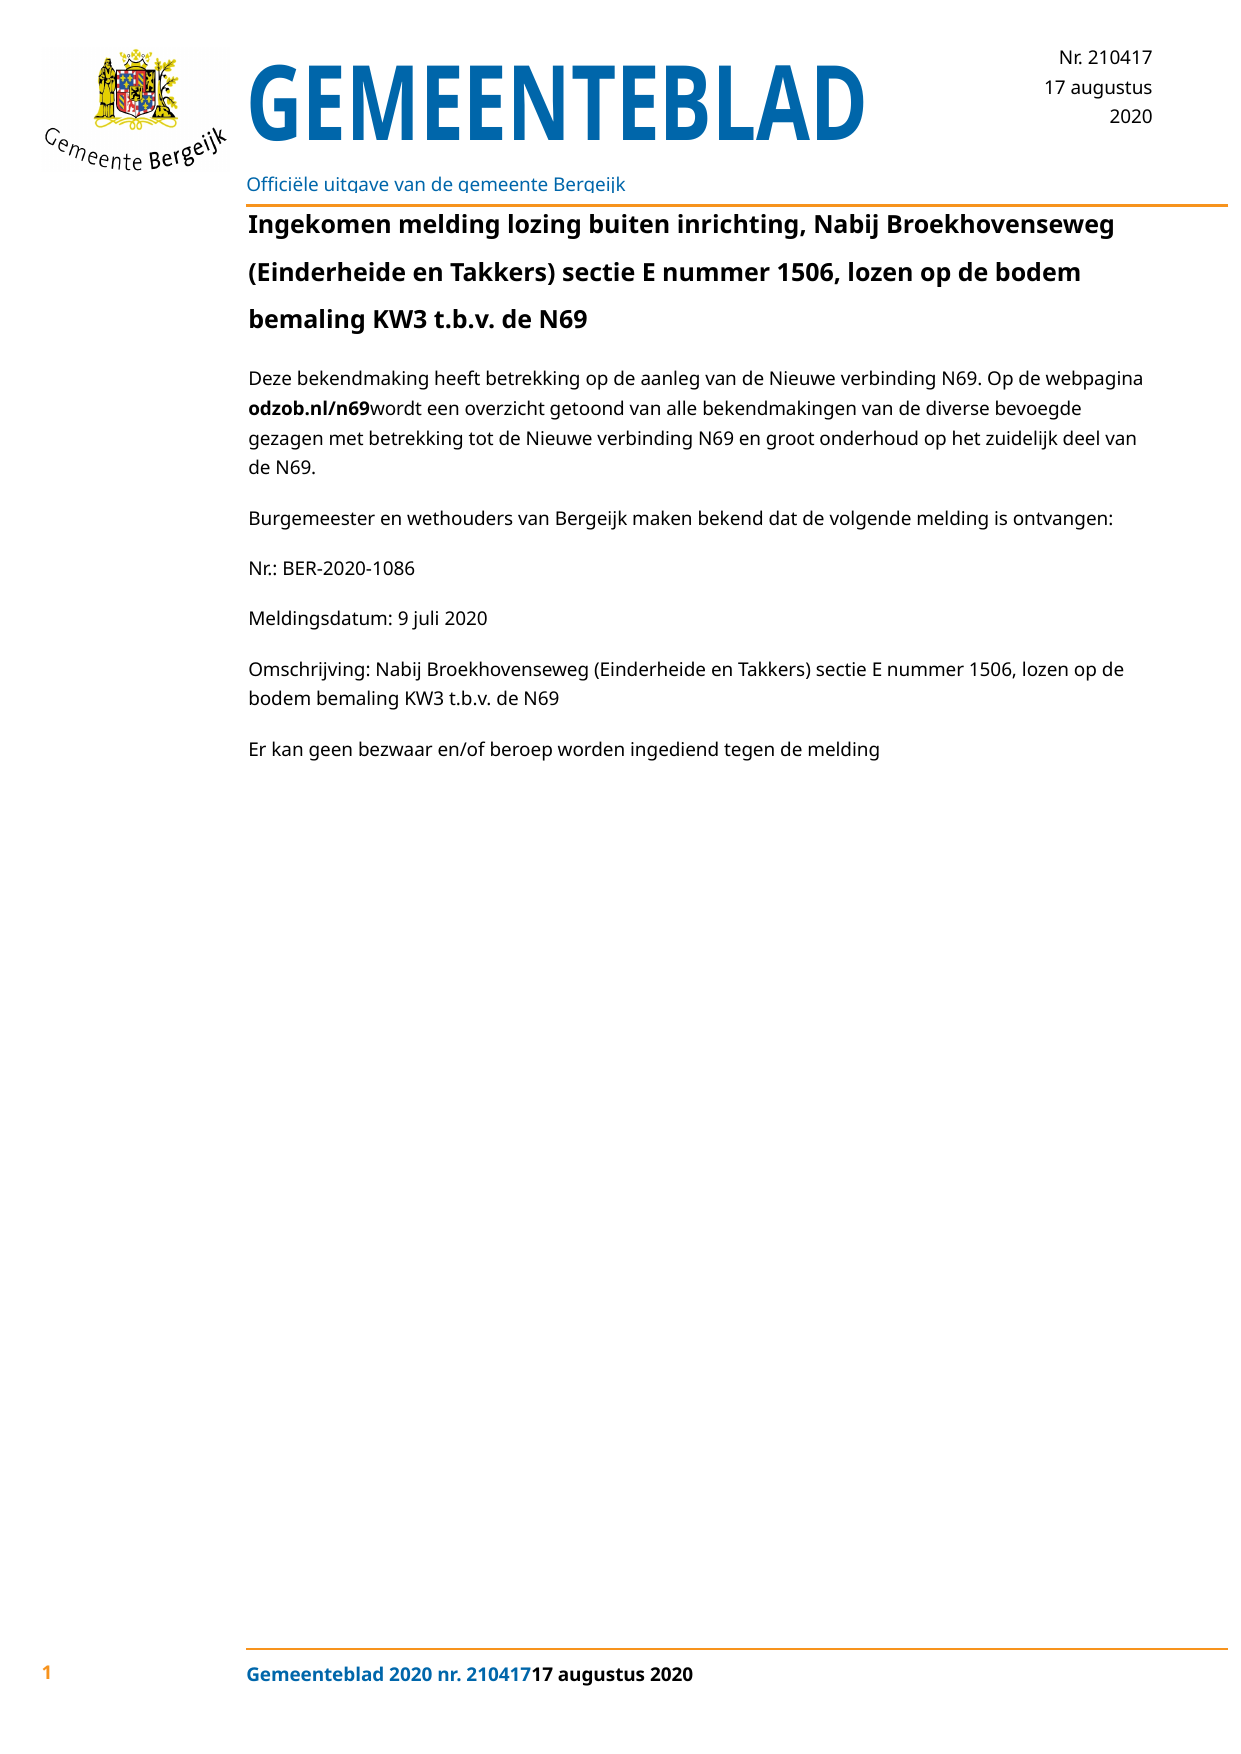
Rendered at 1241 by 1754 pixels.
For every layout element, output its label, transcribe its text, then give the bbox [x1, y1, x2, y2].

text Nr.: BER-2020-1086 [248, 555, 1152, 581]
text Deze bekendmaking heeft betrekking op de aanleg van de Nieuwe verbinding N69. Op de webpagina odzob.nl/n69wordt een overzicht getoond van alle bekendmakingen van de diverse bevoegde gezagen met betrekking tot de Nieuwe verbinding N69 en groot onderhoud op het zuidelijk deel van de N69. [248, 366, 1152, 480]
text Ingekomen melding lozing buiten inrichting, Nabij Broekhovenseweg (Einderheide en Takkers) sectie E nummer 1506, lozen op de bodem bemaling KW3 t.b.v. de N69 [248, 207, 1152, 336]
text Omschrijving: Nabij Broekhovenseweg (Einderheide en Takkers) sectie E nummer 1506, lozen op de bodem bemaling KW3 t.b.v. de N69 [248, 656, 1152, 711]
text Er kan geen bezwaar en/of beroep worden ingediend tegen de melding [248, 736, 1152, 762]
text Burgemeester en wethouders van Bergeijk maken bekend dat de volgende melding is ontvangen: [248, 505, 1152, 530]
text Meldingsdatum: 9 juli 2020 [248, 606, 1152, 631]
picture [41, 47, 231, 172]
